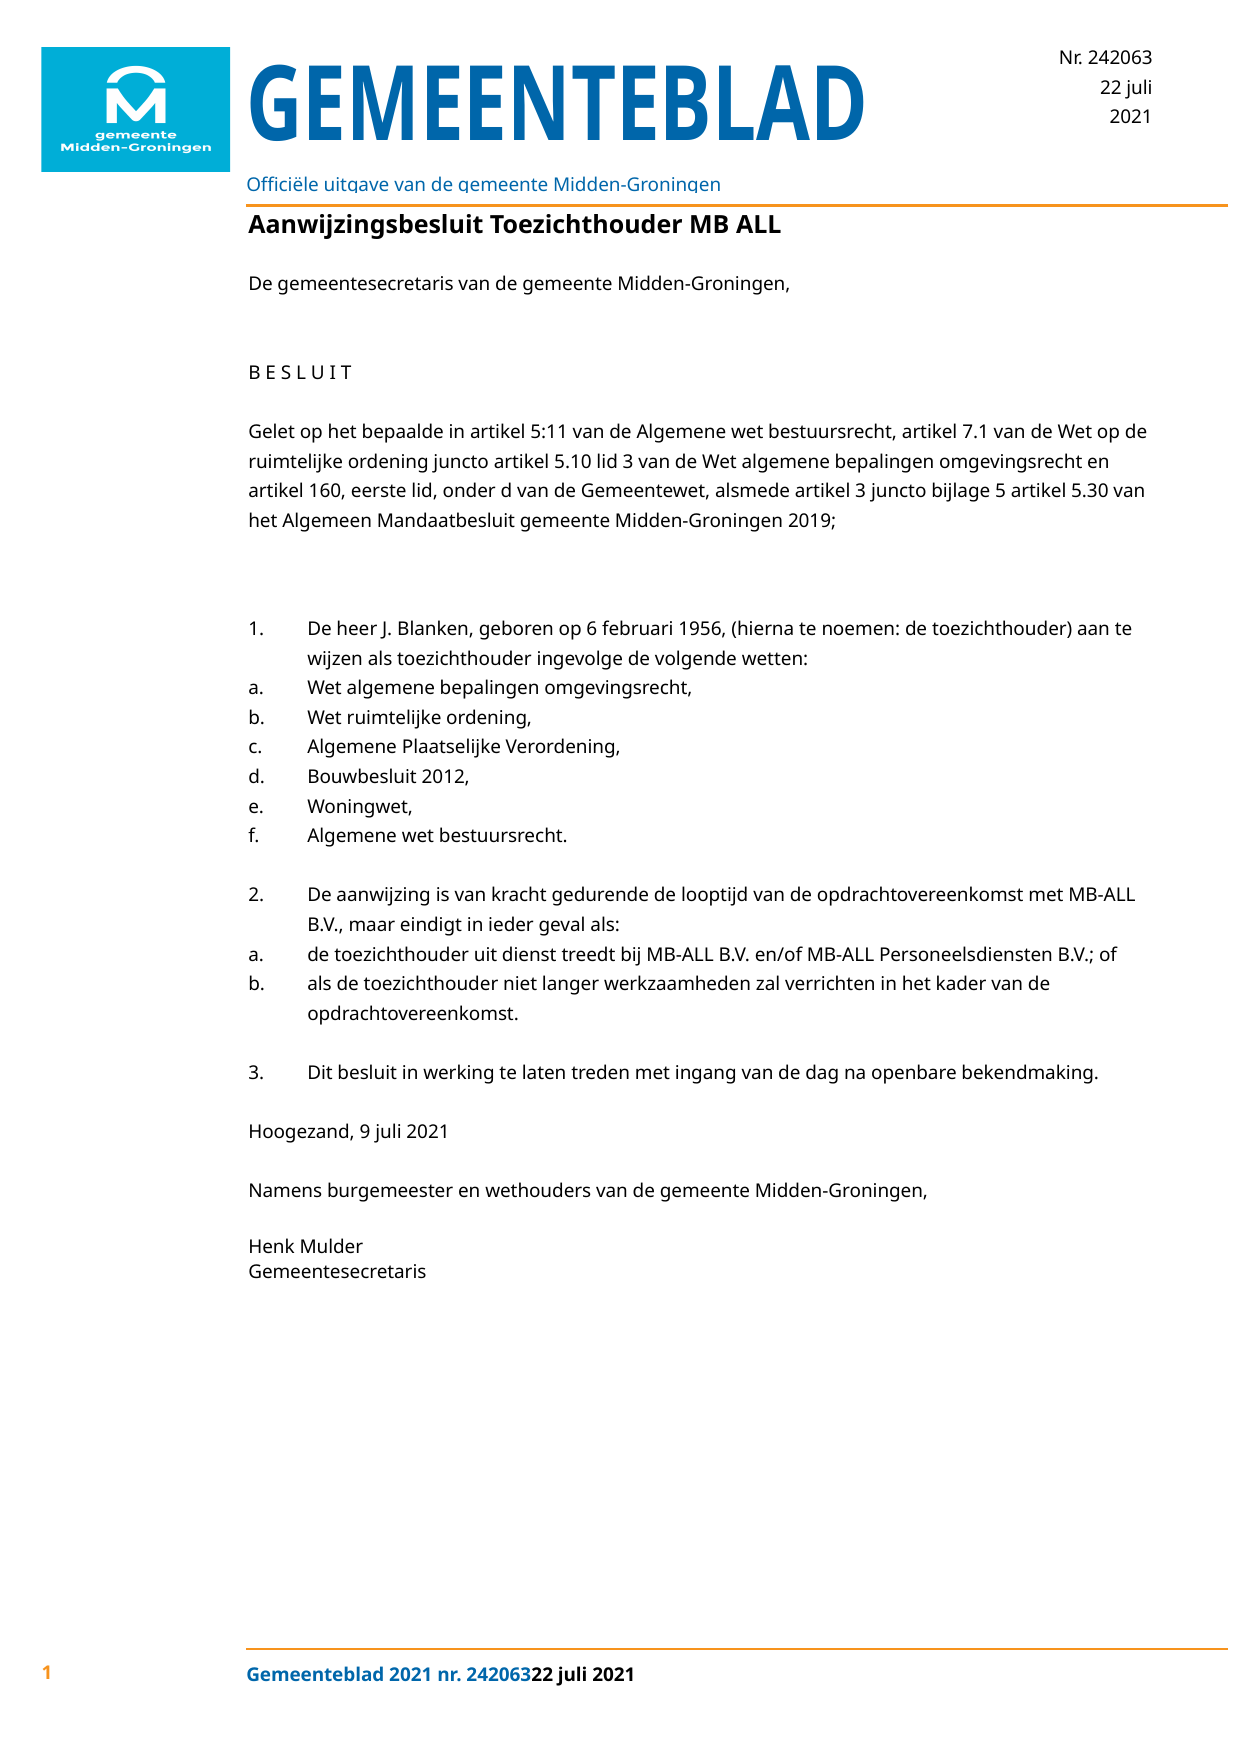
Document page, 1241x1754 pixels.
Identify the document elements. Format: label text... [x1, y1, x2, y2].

text Hoogezand, 9 juli 2021 [248, 1118, 1152, 1144]
text Gemeentesecretaris [248, 1258, 1152, 1284]
list Wet ruimtelijke ordening, [248, 704, 1152, 730]
picture [107, 89, 165, 122]
list De heer J. Blanken, geboren op 6 februari 1956, (hierna te noemen: de toezichthouder) aan te wijzen als toezichthouder ingevolge de volgende wetten: [248, 615, 1152, 671]
list Woningwet, [248, 793, 1152, 819]
text Henk Mulder [248, 1233, 1152, 1258]
list Bouwbesluit 2012, [248, 763, 1152, 789]
picture [184, 146, 190, 153]
list Dit besluit in werking te laten treden met ingang van de dag na openbare bekendmaking. [248, 1059, 1152, 1085]
text Namens burgemeester en wethouders van de gemeente Midden-Groningen, [248, 1177, 1152, 1203]
text De gemeentesecretaris van de gemeente Midden-Groningen, [248, 270, 1152, 296]
list Algemene Plaatselijke Verordening, [248, 734, 1152, 759]
list Wet algemene bepalingen omgevingsrecht, [248, 674, 1152, 700]
text Gelet op het bepaalde in artikel 5:11 van de Algemene wet bestuursrecht, artikel 7.1 van de Wet op de ruimtelijke ordening juncto artikel 5.10 lid 3 van de Wet algemene bepalingen omgevingsrecht en artikel 160, eerste lid, onder d van de Gemeentewet, alsmede artikel 3 juncto bijlage 5 artikel 5.30 van het Algemeen Mandaatbesluit gemeente Midden-Groningen 2019; [248, 418, 1152, 533]
text Aanwijzingsbesluit Toezichthouder MB ALL [248, 207, 1152, 241]
text B E S L U I T [248, 359, 1152, 385]
list Algemene wet bestuursrecht. [248, 822, 1152, 848]
list de toezichthouder uit dienst treedt bij MB-ALL B.V. en/of MB-ALL Personeelsdiensten B.V.; of [248, 941, 1152, 967]
picture [108, 66, 164, 82]
list De aanwijzing is van kracht gedurende de looptijd van de opdrachtovereenkomst met MB-ALL B.V., maar eindigt in ieder geval als: [248, 882, 1152, 937]
list als de toezichthouder niet langer werkzaamheden zal verrichten in het kader van de opdrachtovereenkomst. [248, 970, 1152, 1026]
